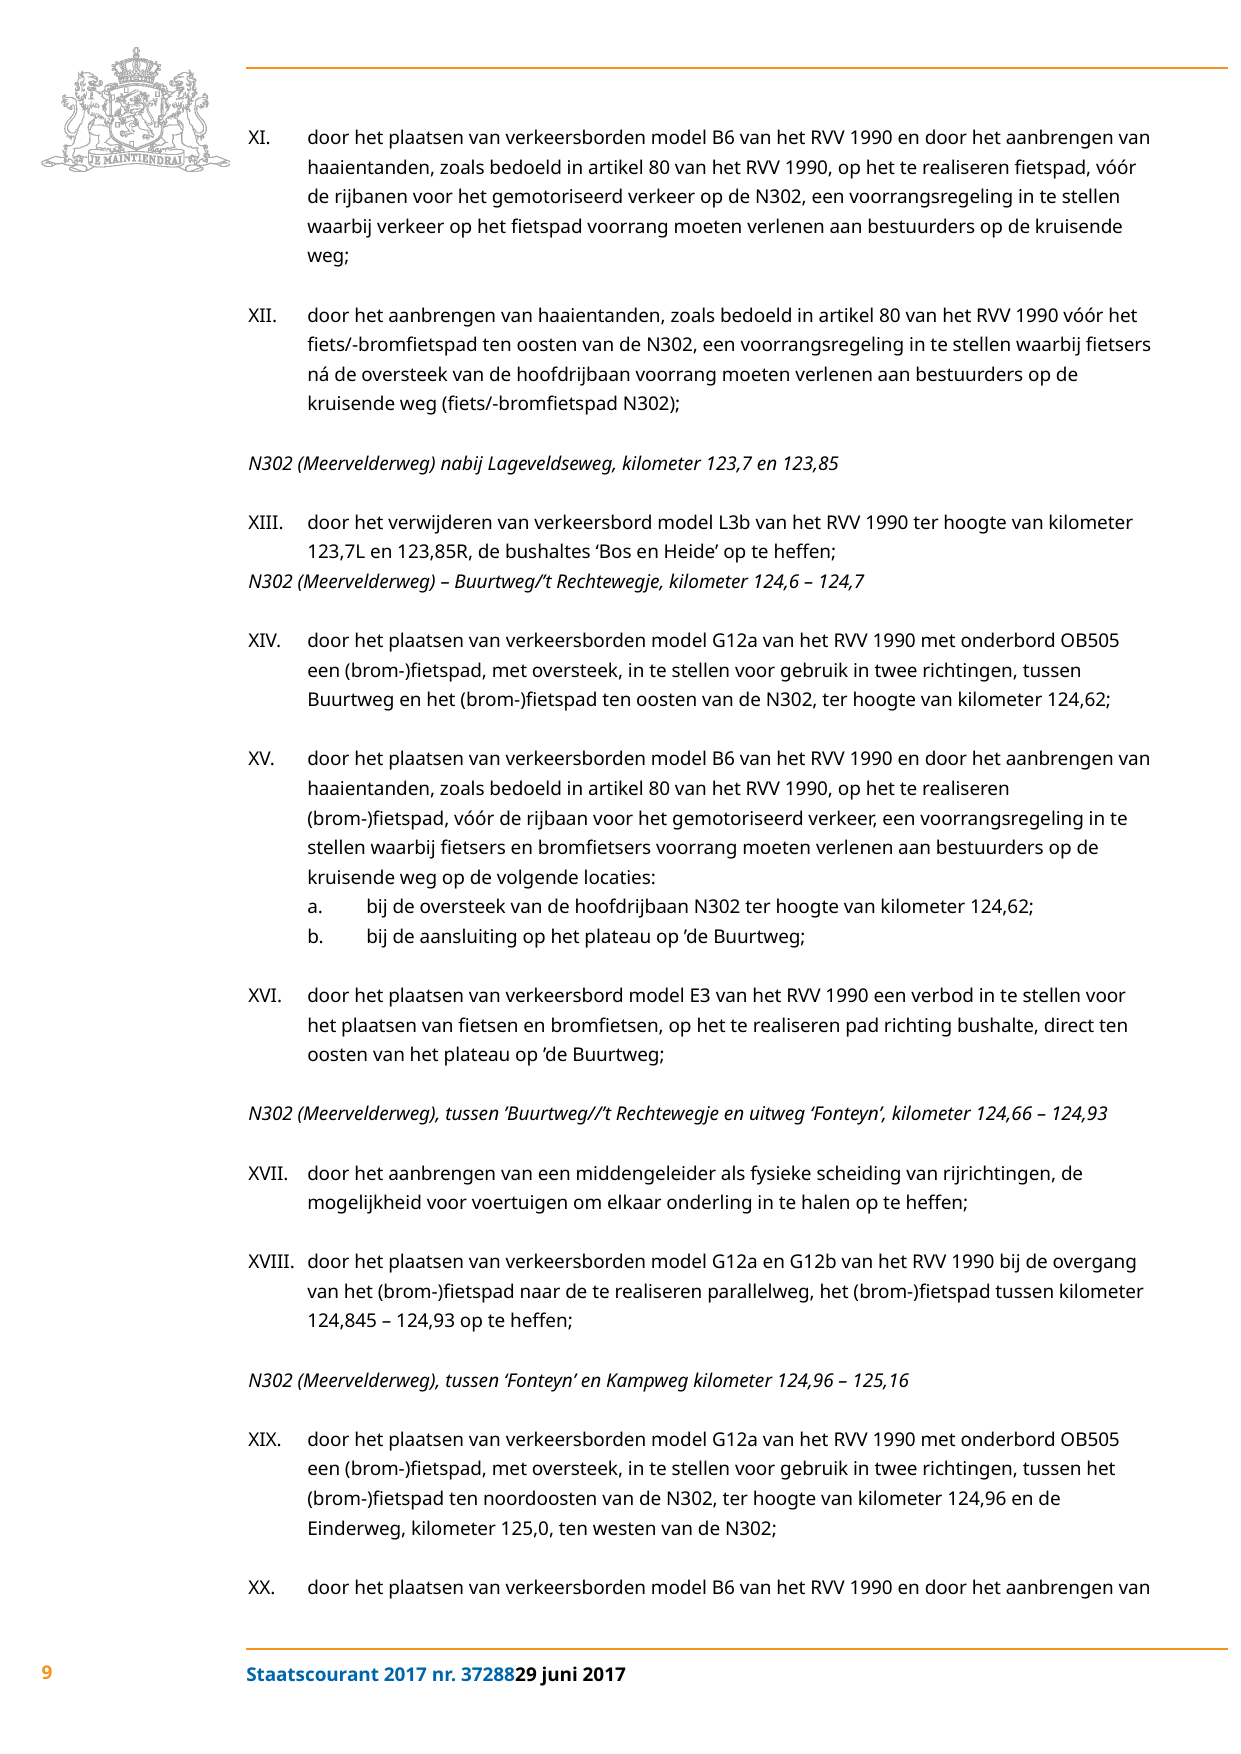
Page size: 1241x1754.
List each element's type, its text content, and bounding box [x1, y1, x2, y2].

text N302 (Meervelderweg) – Buurtweg/’t Rechtewegje, kilometer 124,6 – 124,7 [248, 568, 1152, 594]
text N302 (Meervelderweg) nabij Lageveldseweg, kilometer 123,7 en 123,85 [248, 450, 1152, 476]
text N302 (Meervelderweg), tussen ’Buurtweg//’t Rechtewegje en uitweg ‘Fonteyn’, kilometer 124,66 – 124,93 [248, 1101, 1152, 1126]
list door het plaatsen van verkeersborden model B6 van het RVV 1990 en door het aanbrengen van haaientanden, zoals bedoeld in artikel 80 van het RVV 1990, op het te realiseren fietspad, vóór de rijbanen voor het gemotoriseerd verkeer op de N302, een voorrangsregeling in te stellen waarbij verkeer op het fietspad voorrang moeten verlenen aan bestuurders op de kruisende weg; [248, 124, 1152, 268]
list door het aanbrengen van haaientanden, zoals bedoeld in artikel 80 van het RVV 1990 vóór het fiets/-bromfietspad ten oosten van de N302, een voorrangsregeling in te stellen waarbij fietsers ná de oversteek van de hoofdrijbaan voorrang moeten verlenen aan bestuurders op de kruisende weg (fiets/-bromfietspad N302); [248, 302, 1152, 416]
list door het plaatsen van verkeersborden model G12a en G12b van het RVV 1990 bij de overgang van het (brom-)fietspad naar de te realiseren parallelweg, het (brom-)fietspad tussen kilometer 124,845 – 124,93 op te heffen; [248, 1248, 1152, 1333]
list door het plaatsen van verkeersborden model B6 van het RVV 1990 en door het aanbrengen van haaientanden, zoals bedoeld in artikel 80 van het RVV 1990, op het te realiseren (brom-)fietspad, vóór de rijbaan voor het gemotoriseerd verkeer, een voorrangsregeling in te stellen waarbij fietsers en bromfietsers voorrang moeten verlenen aan bestuurders op de kruisende weg op de volgende locaties: [248, 746, 1152, 890]
list door het verwijderen van verkeersbord model L3b van het RVV 1990 ter hoogte van kilometer 123,7L en 123,85R, de bushaltes ‘Bos en Heide’ op te heffen; [248, 509, 1152, 564]
list door het plaatsen van verkeersborden model B6 van het RVV 1990 en door het aanbrengen van [248, 1574, 1152, 1600]
list door het plaatsen van verkeersborden model G12a van het RVV 1990 met onderbord OB505 een (brom-)fietspad, met oversteek, in te stellen voor gebruik in twee richtingen, tussen Buurtweg en het (brom-)fietspad ten oosten van de N302, ter hoogte van kilometer 124,62; [248, 627, 1152, 712]
list bij de aansluiting op het plateau op ’de Buurtweg; [307, 923, 1152, 949]
picture [41, 47, 231, 172]
list door het aanbrengen van een middengeleider als fysieke scheiding van rijrichtingen, de mogelijkheid voor voertuigen om elkaar onderling in te halen op te heffen; [248, 1160, 1152, 1215]
list door het plaatsen van verkeersborden model G12a van het RVV 1990 met onderbord OB505 een (brom-)fietspad, met oversteek, in te stellen voor gebruik in twee richtingen, tussen het (brom-)fietspad ten noordoosten van de N302, ter hoogte van kilometer 124,96 en de Einderweg, kilometer 125,0, ten westen van de N302; [248, 1426, 1152, 1541]
list door het plaatsen van verkeersbord model E3 van het RVV 1990 een verbod in te stellen voor het plaatsen van fietsen en bromfietsen, op het te realiseren pad richting bushalte, direct ten oosten van het plateau op ’de Buurtweg; [248, 982, 1152, 1067]
text N302 (Meervelderweg), tussen ‘Fonteyn’ en Kampweg kilometer 124,96 – 125,16 [248, 1367, 1152, 1393]
list bij de oversteek van de hoofdrijbaan N302 ter hoogte van kilometer 124,62; [307, 893, 1152, 919]
